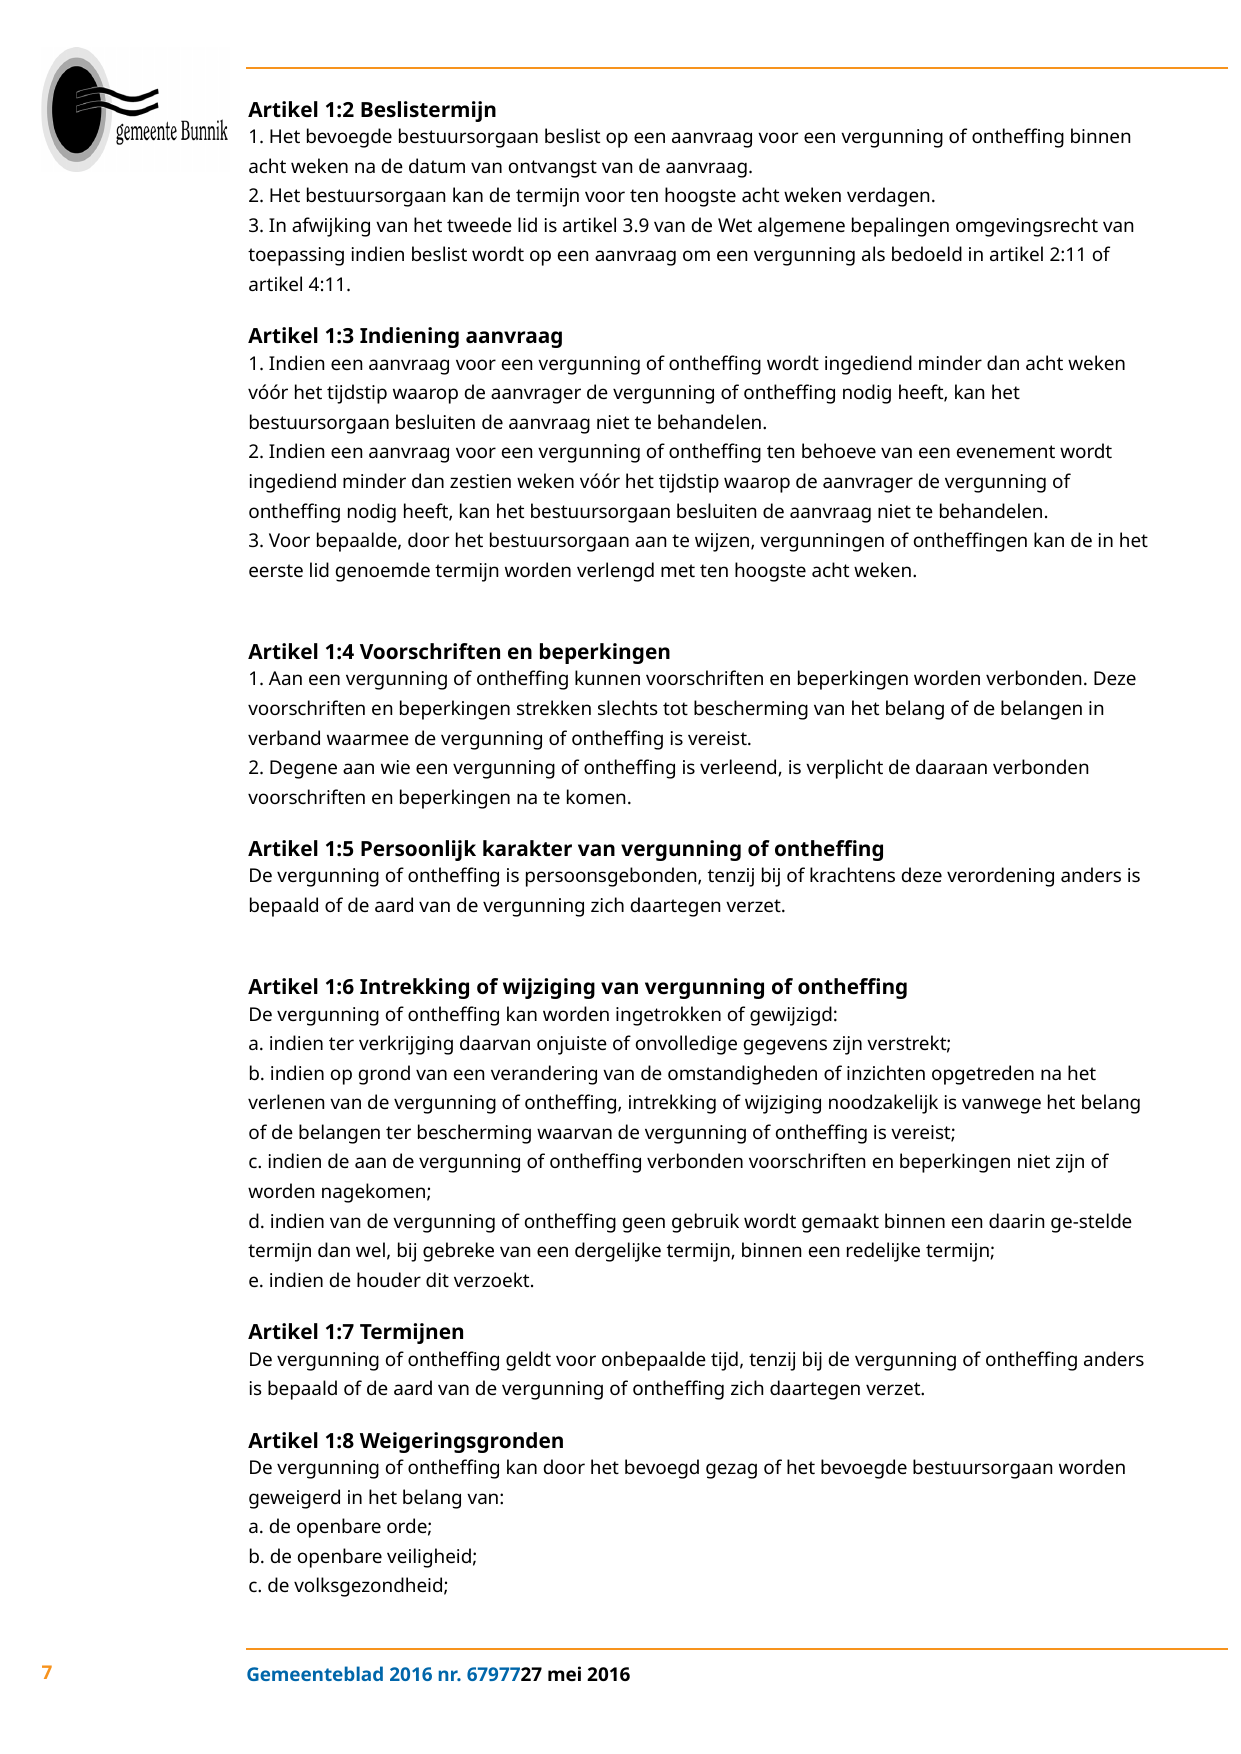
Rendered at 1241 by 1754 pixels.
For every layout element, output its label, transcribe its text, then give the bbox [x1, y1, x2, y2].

text Artikel 1:4 Voorschriften en beperkingen [248, 637, 1152, 666]
text 2. Degene aan wie een vergunning of ontheffing is verleend, is verplicht de daaraan verbonden voorschriften en beperkingen na te komen. [248, 754, 1152, 809]
text De vergunning of ontheffing kan worden ingetrokken of gewijzigd: [248, 1001, 1152, 1026]
text 3. In afwijking van het tweede lid is artikel 3.9 van de Wet algemene bepalingen omgevingsrecht van toepassing indien beslist wordt op een aanvraag om een vergunning als bedoeld in artikel 2:11 of artikel 4:11. [248, 212, 1152, 297]
text 2. Indien een aanvraag voor een vergunning of ontheffing ten behoeve van een evenement wordt ingediend minder dan zestien weken vóór het tijdstip waarop de aanvrager de vergunning of ontheffing nodig heeft, kan het bestuursorgaan besluiten de aanvraag niet te behandelen. [248, 439, 1152, 524]
text a. indien ter verkrijging daarvan onjuiste of onvolledige gegevens zijn verstrekt; [248, 1030, 1152, 1056]
text b. de openbare veiligheid; [248, 1543, 1152, 1569]
text e. indien de houder dit verzoekt. [248, 1267, 1152, 1293]
text De vergunning of ontheffing kan door het bevoegd gezag of het bevoegde bestuursorgaan worden geweigerd in het belang van: [248, 1454, 1152, 1509]
text d. indien van de vergunning of ontheffing geen gebruik wordt gemaakt binnen een daarin ge-stelde termijn dan wel, bij gebreke van een dergelijke termijn, binnen een redelijke termijn; [248, 1208, 1152, 1263]
text Artikel 1:6 Intrekking of wijziging van vergunning of ontheffing [248, 972, 1152, 1001]
text b. indien op grond van een verandering van de omstandigheden of inzichten opgetreden na het verlenen van de vergunning of ontheffing, intrekking of wijziging noodzakelijk is vanwege het belang of de belangen ter bescherming waarvan de vergunning of ontheffing is vereist; [248, 1060, 1152, 1145]
text c. de volksgezondheid; [248, 1573, 1152, 1598]
text Artikel 1:8 Weigeringsgronden [248, 1426, 1152, 1454]
picture [41, 47, 231, 172]
text Artikel 1:7 Termijnen [248, 1317, 1152, 1346]
text a. de openbare orde; [248, 1513, 1152, 1539]
text 3. Voor bepaalde, door het bestuursorgaan aan te wijzen, vergunningen of ontheffingen kan de in het eerste lid genoemde termijn worden verlengd met ten hoogste acht weken. [248, 527, 1152, 583]
text c. indien de aan de vergunning of ontheffing verbonden voorschriften en beperkingen niet zijn of worden nagekomen; [248, 1149, 1152, 1204]
text 1. Aan een vergunning of ontheffing kunnen voorschriften en beperkingen worden verbonden. Deze voorschriften en beperkingen strekken slechts tot bescherming van het belang of de belangen in verband waarmee de vergunning of ontheffing is vereist. [248, 666, 1152, 750]
text 1. Het bevoegde bestuursorgaan beslist op een aanvraag voor een vergunning of ontheffing binnen acht weken na de datum van ontvangst van de aanvraag. [248, 123, 1152, 178]
text Artikel 1:2 Beslistermijn [248, 95, 1152, 123]
text Artikel 1:3 Indiening aanvraag [248, 322, 1152, 350]
text De vergunning of ontheffing geldt voor onbepaalde tijd, tenzij bij de vergunning of ontheffing anders is bepaald of de aard van de vergunning of ontheffing zich daartegen verzet. [248, 1346, 1152, 1401]
text 2. Het bestuursorgaan kan de termijn voor ten hoogste acht weken verdagen. [248, 182, 1152, 208]
text De vergunning of ontheffing is persoonsgebonden, tenzij bij of krachtens deze verordening anders is bepaald of de aard van de vergunning zich daartegen verzet. [248, 863, 1152, 918]
text 1. Indien een aanvraag voor een vergunning of ontheffing wordt ingediend minder dan acht weken vóór het tijdstip waarop de aanvrager de vergunning of ontheffing nodig heeft, kan het bestuursorgaan besluiten de aanvraag niet te behandelen. [248, 350, 1152, 435]
text Artikel 1:5 Persoonlijk karakter van vergunning of ontheffing [248, 834, 1152, 863]
